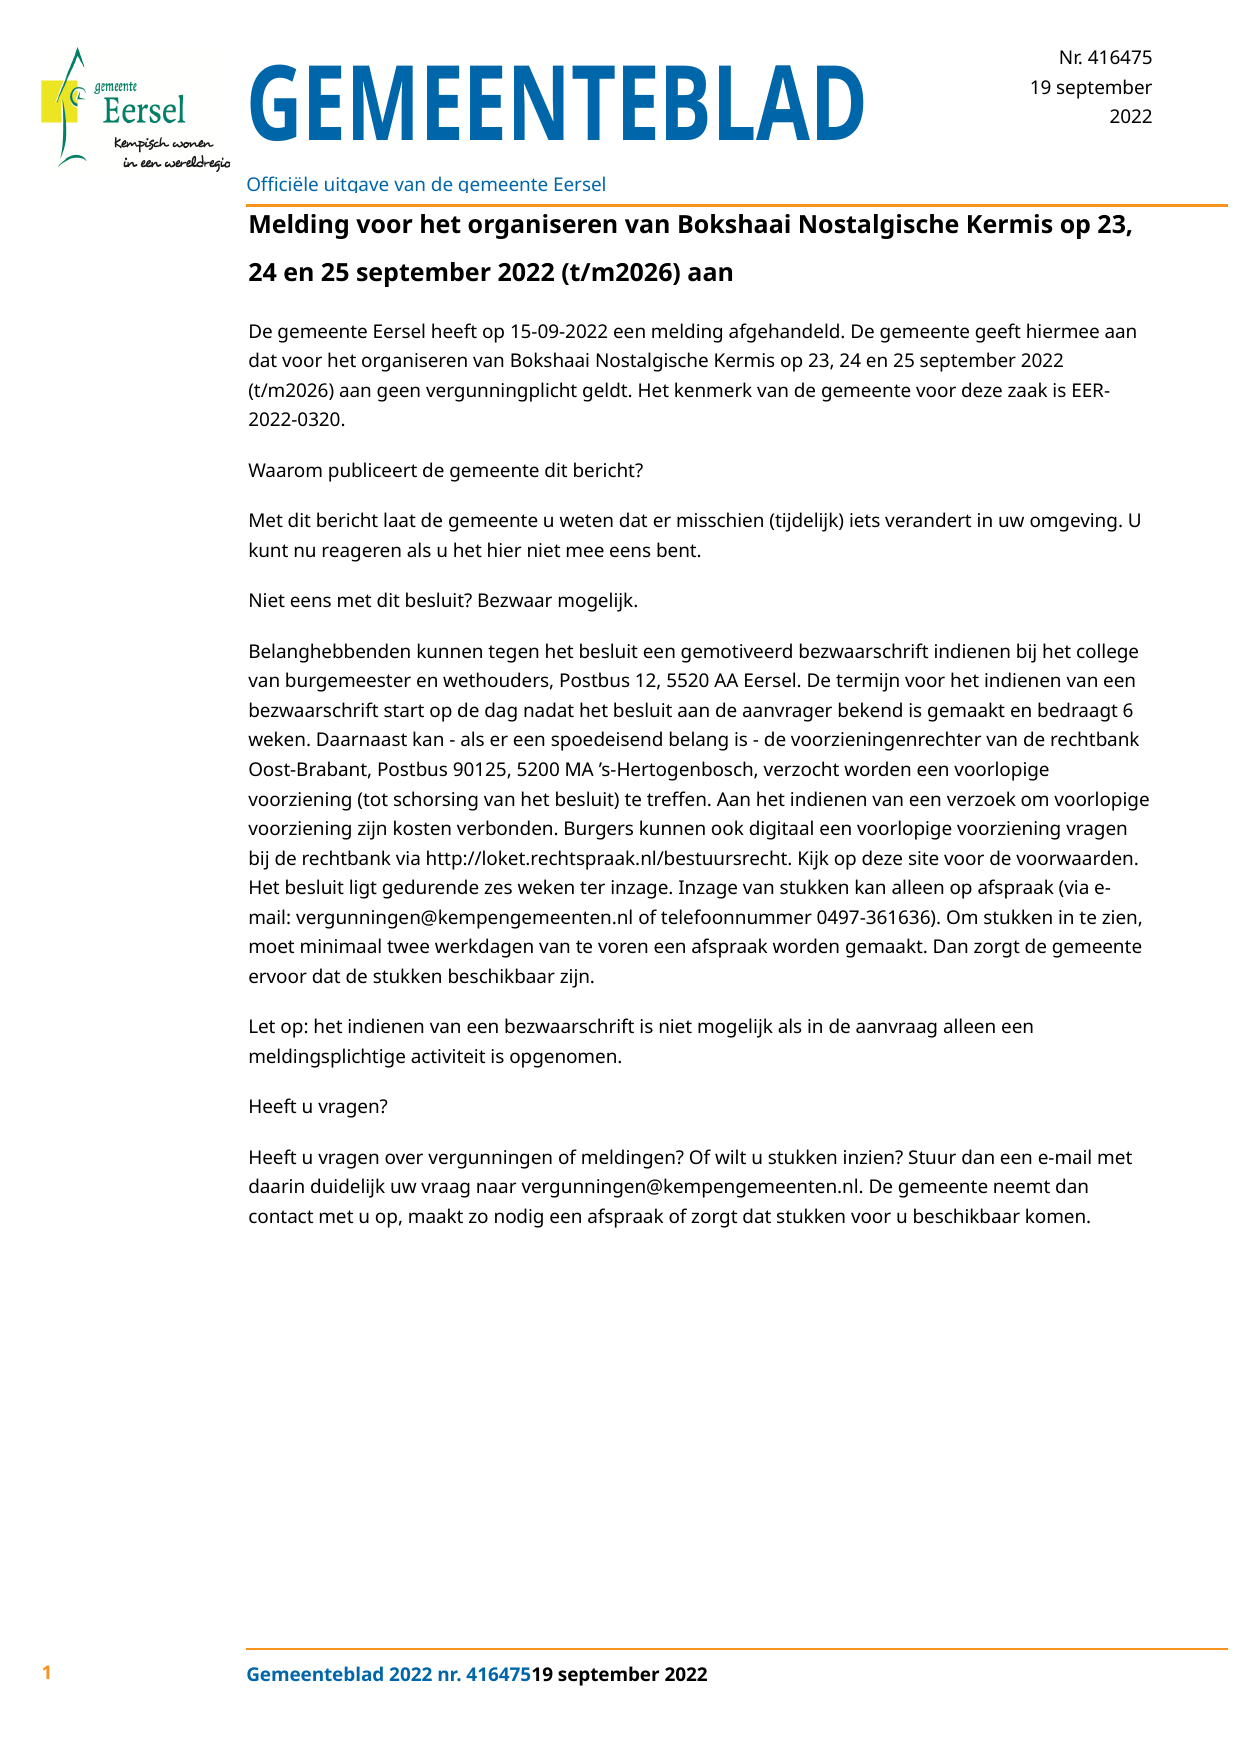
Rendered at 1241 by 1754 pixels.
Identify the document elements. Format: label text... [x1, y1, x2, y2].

text De gemeente Eersel heeft op 15-09-2022 een melding afgehandeld. De gemeente geeft hiermee aan dat voor het organiseren van Bokshaai Nostalgische Kermis op 23, 24 en 25 september 2022 (t/m2026) aan geen vergunningplicht geldt. Het kenmerk van de gemeente voor deze zaak is EER-2022-0320. [248, 318, 1152, 432]
text Belanghebbenden kunnen tegen het besluit een gemotiveerd bezwaarschrift indienen bij het college van burgemeester en wethouders, Postbus 12, 5520 AA Eersel. De termijn voor het indienen van een bezwaarschrift start op de dag nadat het besluit aan de aanvrager bekend is gemaakt en bedraagt 6 weken. Daarnaast kan - als er een spoedeisend belang is - de voorzieningenrechter van de rechtbank Oost-Brabant, Postbus 90125, 5200 MA ’s-Hertogenbosch, verzocht worden een voorlopige voorziening (tot schorsing van het besluit) te treffen. Aan het indienen van een verzoek om voorlopige voorziening zijn kosten verbonden. Burgers kunnen ook digitaal een voorlopige voorziening vragen bij de rechtbank via http://loket.rechtspraak.nl/bestuursrecht. Kijk op deze site voor de voorwaarden. Het besluit ligt gedurende zes weken ter inzage. Inzage van stukken kan alleen op afspraak (via e-mail: vergunningen@kempengemeenten.nl of telefoonnummer 0497-361636). Om stukken in te zien, moet minimaal twee werkdagen van te voren een afspraak worden gemaakt. Dan zorgt de gemeente ervoor dat de stukken beschikbaar zijn. [248, 638, 1152, 989]
text Let op: het indienen van een bezwaarschrift is niet mogelijk als in de aanvraag alleen een meldingsplichtige activiteit is opgenomen. [248, 1014, 1152, 1069]
text Niet eens met dit besluit? Bezwaar mogelijk. [248, 587, 1152, 613]
picture [41, 47, 231, 172]
text Heeft u vragen? [248, 1094, 1152, 1119]
text Met dit bericht laat de gemeente u weten dat er misschien (tijdelijk) iets verandert in uw omgeving. U kunt nu reageren als u het hier niet mee eens bent. [248, 507, 1152, 563]
text Waarom publiceert de gemeente dit bericht? [248, 457, 1152, 483]
text Melding voor het organiseren van Bokshaai Nostalgische Kermis op 23, 24 en 25 september 2022 (t/m2026) aan [248, 207, 1152, 288]
text Heeft u vragen over vergunningen of meldingen? Of wilt u stukken inzien? Stuur dan een e-mail met daarin duidelijk uw vraag naar vergunningen@kempengemeenten.nl. De gemeente neemt dan contact met u op, maakt zo nodig een afspraak of zorgt dat stukken voor u beschikbaar komen. [248, 1144, 1152, 1229]
